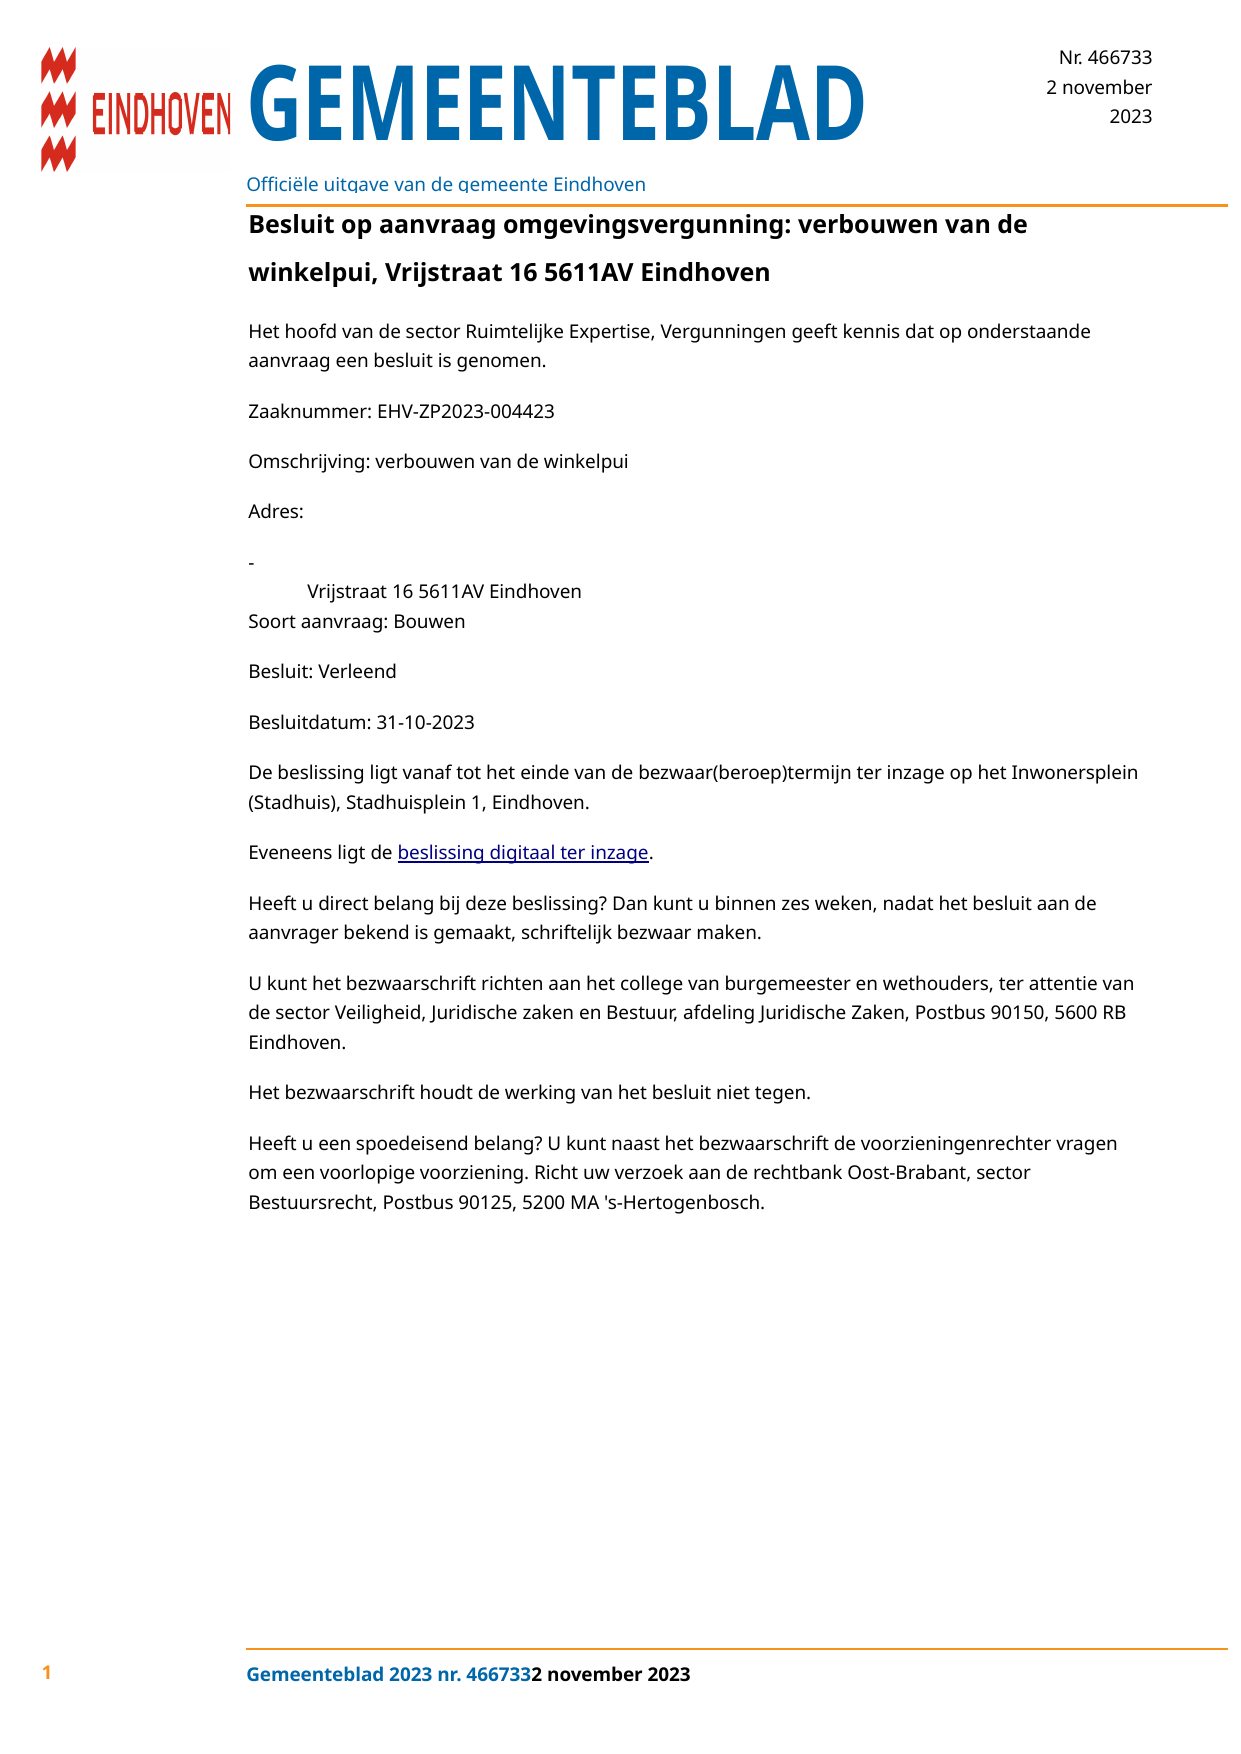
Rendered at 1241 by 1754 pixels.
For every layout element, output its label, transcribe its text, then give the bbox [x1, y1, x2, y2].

list Vrijstraat 16 5611AV Eindhoven [248, 579, 1152, 604]
picture [41, 47, 231, 172]
text Het hoofd van de sector Ruimtelijke Expertise, Vergunningen geeft kennis dat op onderstaande aanvraag een besluit is genomen. [248, 318, 1152, 373]
text Adres: [248, 499, 1152, 524]
text Omschrijving: verbouwen van de winkelpui [248, 448, 1152, 474]
text Besluit op aanvraag omgevingsvergunning: verbouwen van de winkelpui, Vrijstraat 16 5611AV Eindhoven [248, 207, 1152, 288]
text Het bezwaarschrift houdt de werking van het besluit niet tegen. [248, 1079, 1152, 1105]
text Besluit: Verleend [248, 659, 1152, 684]
text Soort aanvraag: Bouwen [248, 608, 1152, 634]
text Zaaknummer: EHV-ZP2023-004423 [248, 398, 1152, 424]
text Heeft u direct belang bij deze beslissing? Dan kunt u binnen zes weken, nadat het besluit aan de aanvrager bekend is gemaakt, schriftelijk bezwaar maken. [248, 890, 1152, 945]
text Heeft u een spoedeisend belang? U kunt naast het bezwaarschrift de voorzieningenrechter vragen om een voorlopige voorziening. Richt uw verzoek aan de rechtbank Oost-Brabant, sector Bestuursrecht, Postbus 90125, 5200 MA 's-Hertogenbosch. [248, 1130, 1152, 1215]
text Eveneens ligt de beslissing digitaal ter inzage. [248, 839, 1152, 865]
text U kunt het bezwaarschrift richten aan het college van burgemeester en wethouders, ter attentie van de sector Veiligheid, Juridische zaken en Bestuur, afdeling Juridische Zaken, Postbus 90150, 5600 RB Eindhoven. [248, 970, 1152, 1055]
text Besluitdatum: 31-10-2023 [248, 709, 1152, 735]
text De beslissing ligt vanaf tot het einde van de bezwaar(beroep)termijn ter inzage op het Inwonersplein (Stadhuis), Stadhuisplein 1, Eindhoven. [248, 759, 1152, 815]
